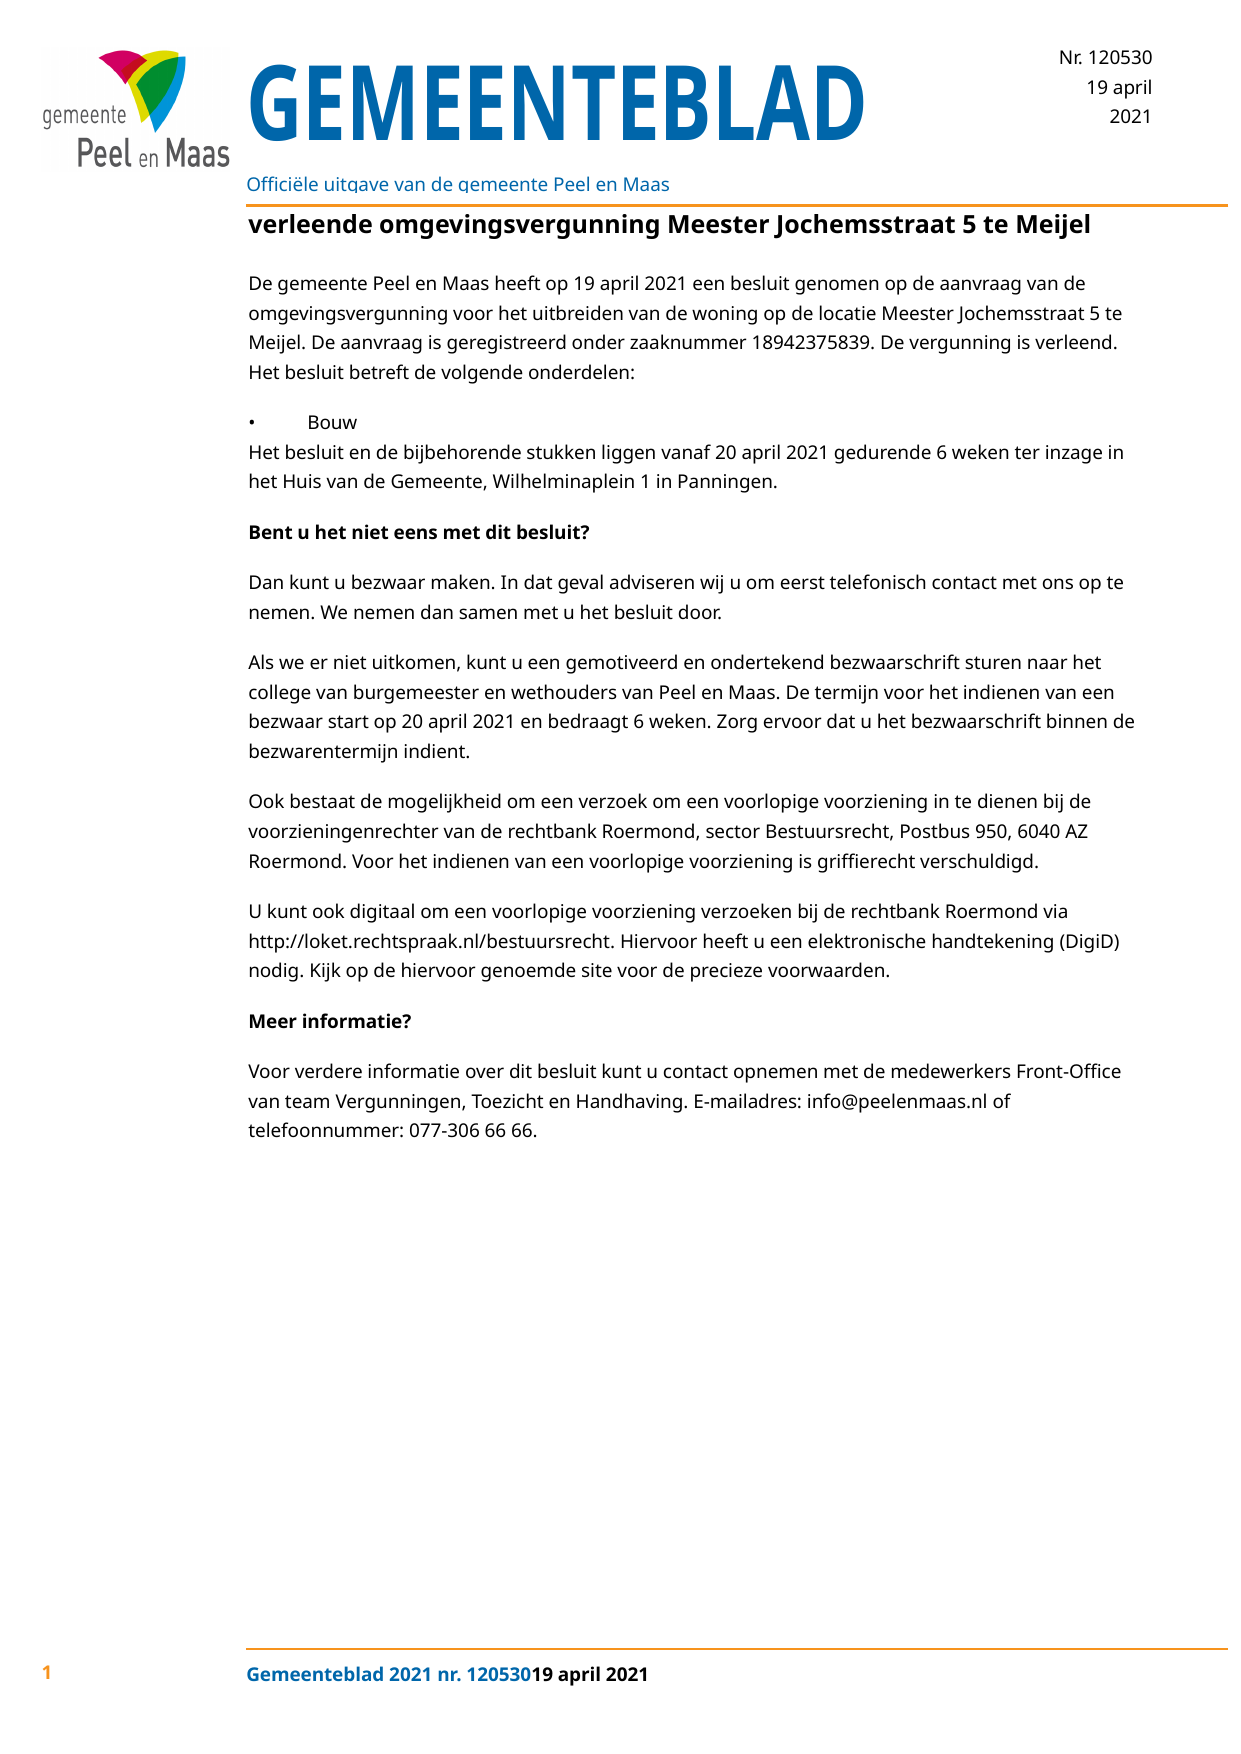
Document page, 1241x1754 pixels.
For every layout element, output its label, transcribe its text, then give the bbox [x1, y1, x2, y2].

text Als we er niet uitkomen, kunt u een gemotiveerd en ondertekend bezwaarschrift sturen naar het college van burgemeester en wethouders van Peel en Maas. De termijn voor het indienen van een bezwaar start op 20 april 2021 en bedraagt 6 weken. Zorg ervoor dat u het bezwaarschrift binnen de bezwarentermijn indient. [248, 649, 1152, 764]
text Meer informatie? [248, 1008, 1152, 1033]
text Voor verdere informatie over dit besluit kunt u contact opnemen met de medewerkers Front-Office van team Vergunningen, Toezicht en Handhaving. E-mailadres: info@peelenmaas.nl of telefoonnummer: 077-306 66 66. [248, 1058, 1152, 1143]
text U kunt ook digitaal om een voorlopige voorziening verzoeken bij de rechtbank Roermond via http://loket.rechtspraak.nl/bestuursrecht. Hiervoor heeft u een elektronische handtekening (DigiD) nodig. Kijk op de hiervoor genoemde site voor de precieze voorwaarden. [248, 898, 1152, 983]
text Dan kunt u bezwaar maken. In dat geval adviseren wij u om eerst telefonisch contact met ons op te nemen. We nemen dan samen met u het besluit door. [248, 569, 1152, 625]
picture [41, 47, 231, 172]
text Ook bestaat de mogelijkheid om een verzoek om een voorlopige voorziening in te dienen bij de voorzieningenrechter van de rechtbank Roermond, sector Bestuursrecht, Postbus 950, 6040 AZ Roermond. Voor het indienen van een voorlopige voorziening is griffierecht verschuldigd. [248, 789, 1152, 873]
text Het besluit en de bijbehorende stukken liggen vanaf 20 april 2021 gedurende 6 weken ter inzage in het Huis van de Gemeente, Wilhelminaplein 1 in Panningen. [248, 439, 1152, 494]
text Bent u het niet eens met dit besluit? [248, 519, 1152, 545]
text verleende omgevingsvergunning Meester Jochemsstraat 5 te Meijel [248, 207, 1152, 241]
text De gemeente Peel en Maas heeft op 19 april 2021 een besluit genomen op de aanvraag van de omgevingsvergunning voor het uitbreiden van de woning op de locatie Meester Jochemsstraat 5 te Meijel. De aanvraag is geregistreerd onder zaaknummer 18942375839. De vergunning is verleend. Het besluit betreft de volgende onderdelen: [248, 270, 1152, 385]
list Bouw [248, 409, 1152, 435]
